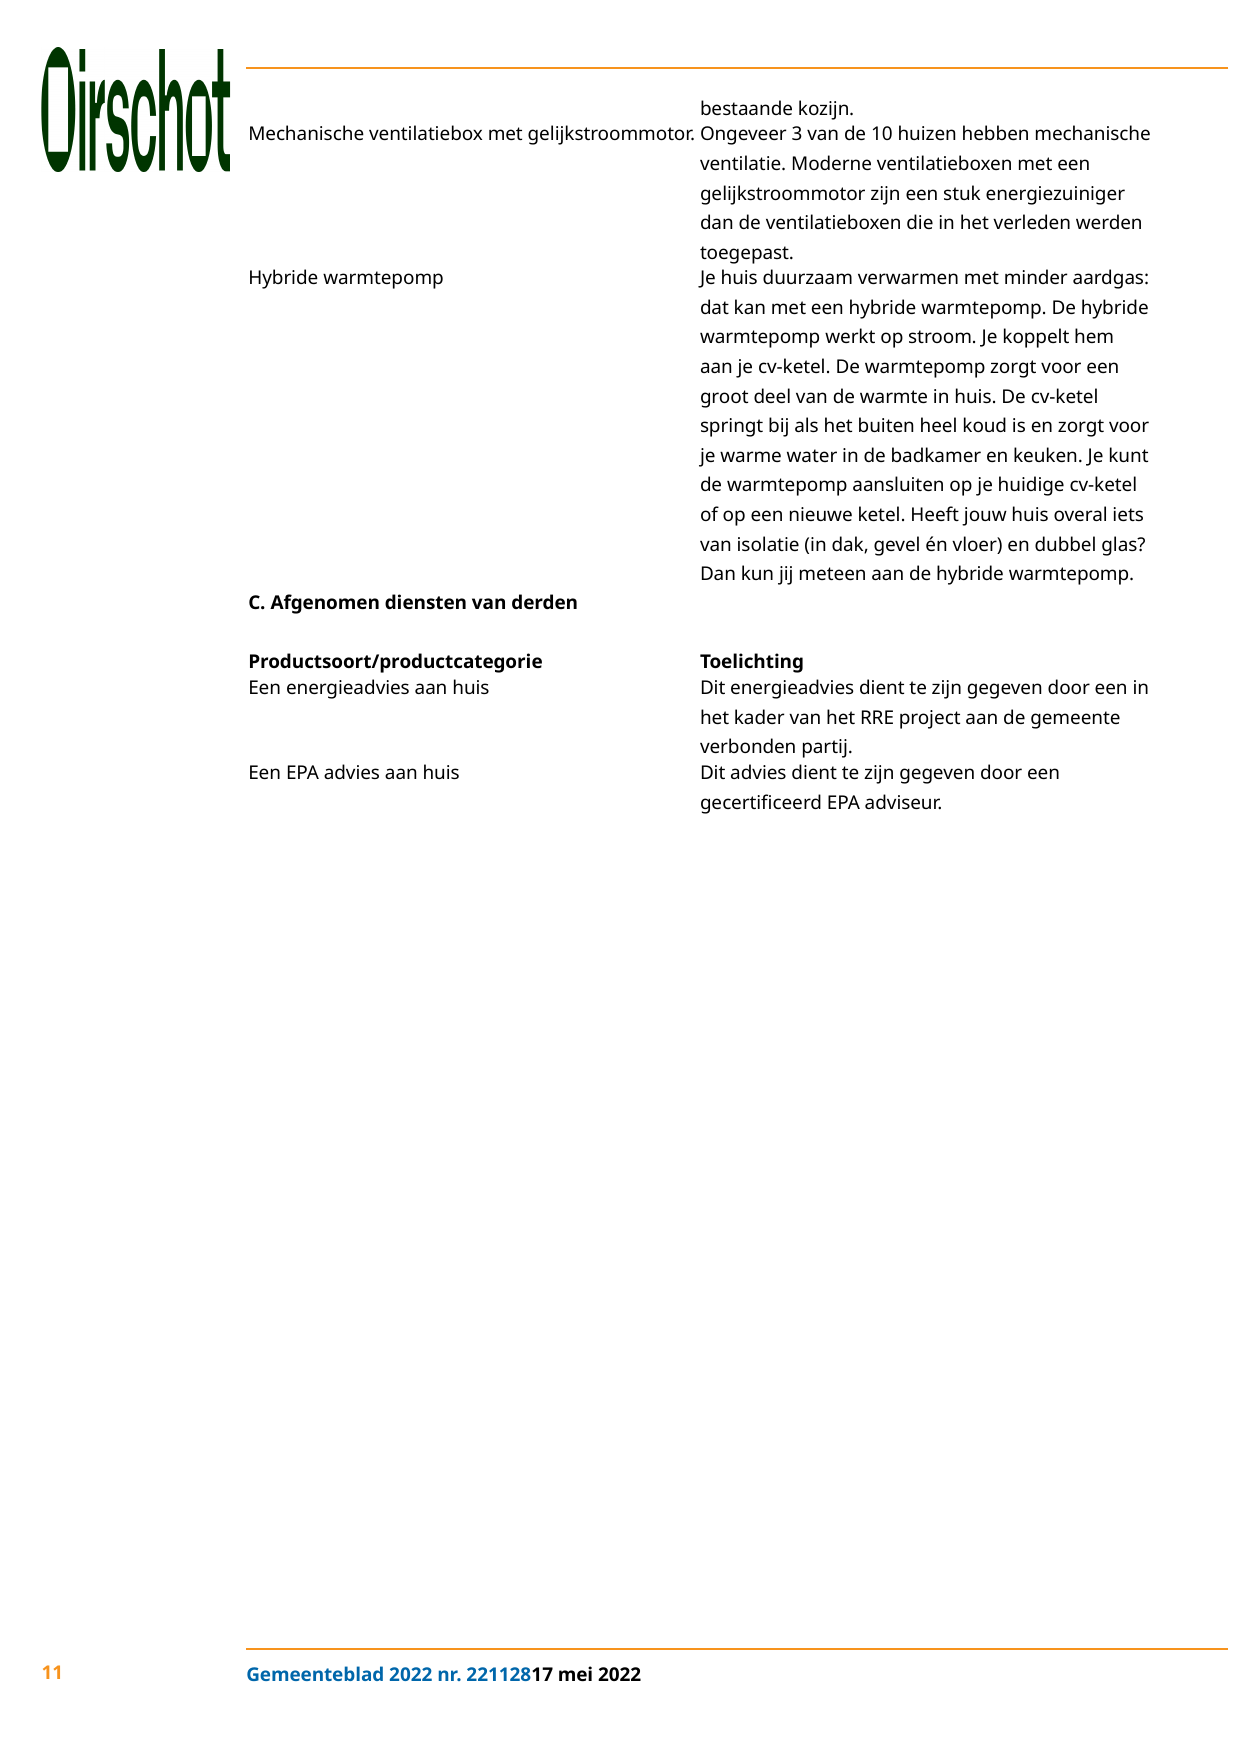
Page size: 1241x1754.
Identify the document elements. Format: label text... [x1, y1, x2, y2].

table_cell Hybride warmtepomp [248, 265, 700, 586]
table_cell Dit energieadvies dient te zijn gegeven door een in het kader van het RRE project aan de gemeente verbonden partij. [700, 674, 1152, 759]
table_cell Dit advies dient te zijn gegeven door een gecertificeerd EPA adviseur. [700, 759, 1152, 814]
table_cell Ongeveer 3 van de 10 huizen hebben mechanische ventilatie. Moderne ventilatieboxen met een gelijkstroommotor zijn een stuk energiezuiniger dan de ventilatieboxen die in het verleden werden toegepast. [700, 121, 1152, 264]
table_cell Je huis duurzaam verwarmen met minder aardgas: dat kan met een hybride warmtepomp. De hybride warmtepomp werkt op stroom. Je koppelt hem aan je cv-ketel. De warmtepomp zorgt voor een groot deel van de warmte in huis. De cv-ketel springt bij als het buiten heel koud is en zorgt voor je warme water in de badkamer en keuken. Je kunt de warmtepomp aansluiten op je huidige cv-ketel of op een nieuwe ketel. Heeft jouw huis overal iets van isolatie (in dak, gevel én vloer) en dubbel glas? Dan kun jij meteen aan de hybride warmtepomp. [700, 265, 1152, 586]
table_cell Een energieadvies aan huis [248, 674, 700, 759]
table_header Toelichting [700, 649, 1152, 674]
table_cell [248, 95, 700, 121]
text C. Afgenomen diensten van derden [248, 589, 1152, 615]
table_cell bestaande kozijn. [700, 95, 1152, 121]
table_cell Mechanische ventilatiebox met gelijkstroommotor. [248, 121, 700, 264]
table_header Productsoort/productcategorie [248, 649, 700, 674]
picture [41, 47, 231, 172]
table_cell Een EPA advies aan huis [248, 759, 700, 814]
